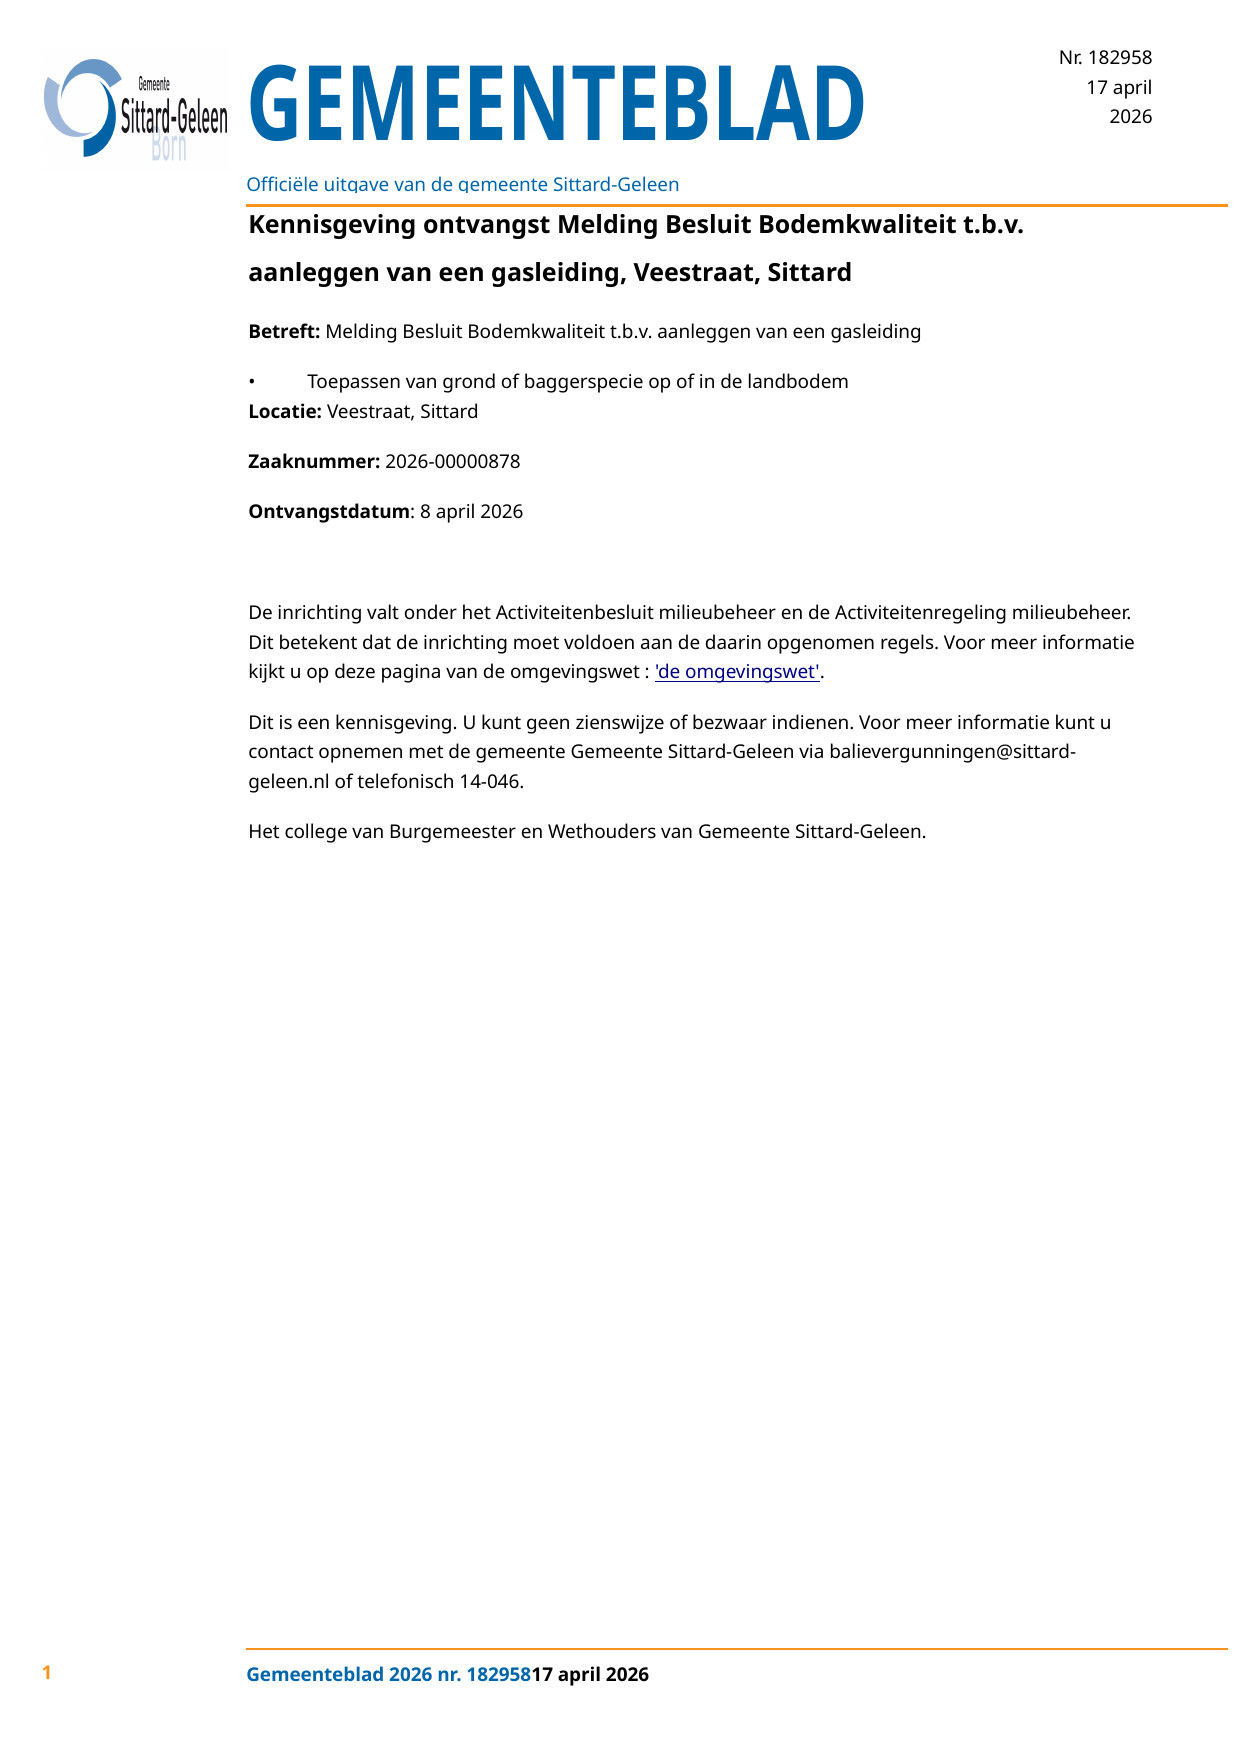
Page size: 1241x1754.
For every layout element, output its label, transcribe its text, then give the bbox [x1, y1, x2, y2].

text Locatie: Veestraat, Sittard [248, 398, 1152, 424]
text Betreft: Melding Besluit Bodemkwaliteit t.b.v. aanleggen van een gasleiding [248, 318, 1152, 344]
list Toepassen van grond of baggerspecie op of in de landbodem [248, 368, 1152, 394]
text Dit is een kennisgeving. U kunt geen zienswijze of bezwaar indienen. Voor meer informatie kunt u contact opnemen met de gemeente Gemeente Sittard-Geleen via balievergunningen@sittard-geleen.nl of telefonisch 14-046. [248, 709, 1152, 794]
text Het college van Burgemeester en Wethouders van Gemeente Sittard-Geleen. [248, 819, 1152, 844]
picture [41, 47, 231, 172]
text Kennisgeving ontvangst Melding Besluit Bodemkwaliteit t.b.v. aanleggen van een gasleiding, Veestraat, Sittard [248, 207, 1152, 288]
text Zaaknummer: 2026-00000878 [248, 448, 1152, 474]
text Ontvangstdatum: 8 april 2026 [248, 499, 1152, 524]
text De inrichting valt onder het Activiteitenbesluit milieubeheer en de Activiteitenregeling milieubeheer. Dit betekent dat de inrichting moet voldoen aan de daarin opgenomen regels. Voor meer informatie kijkt u op deze pagina van de omgevingswet : 'de omgevingswet'. [248, 599, 1152, 684]
